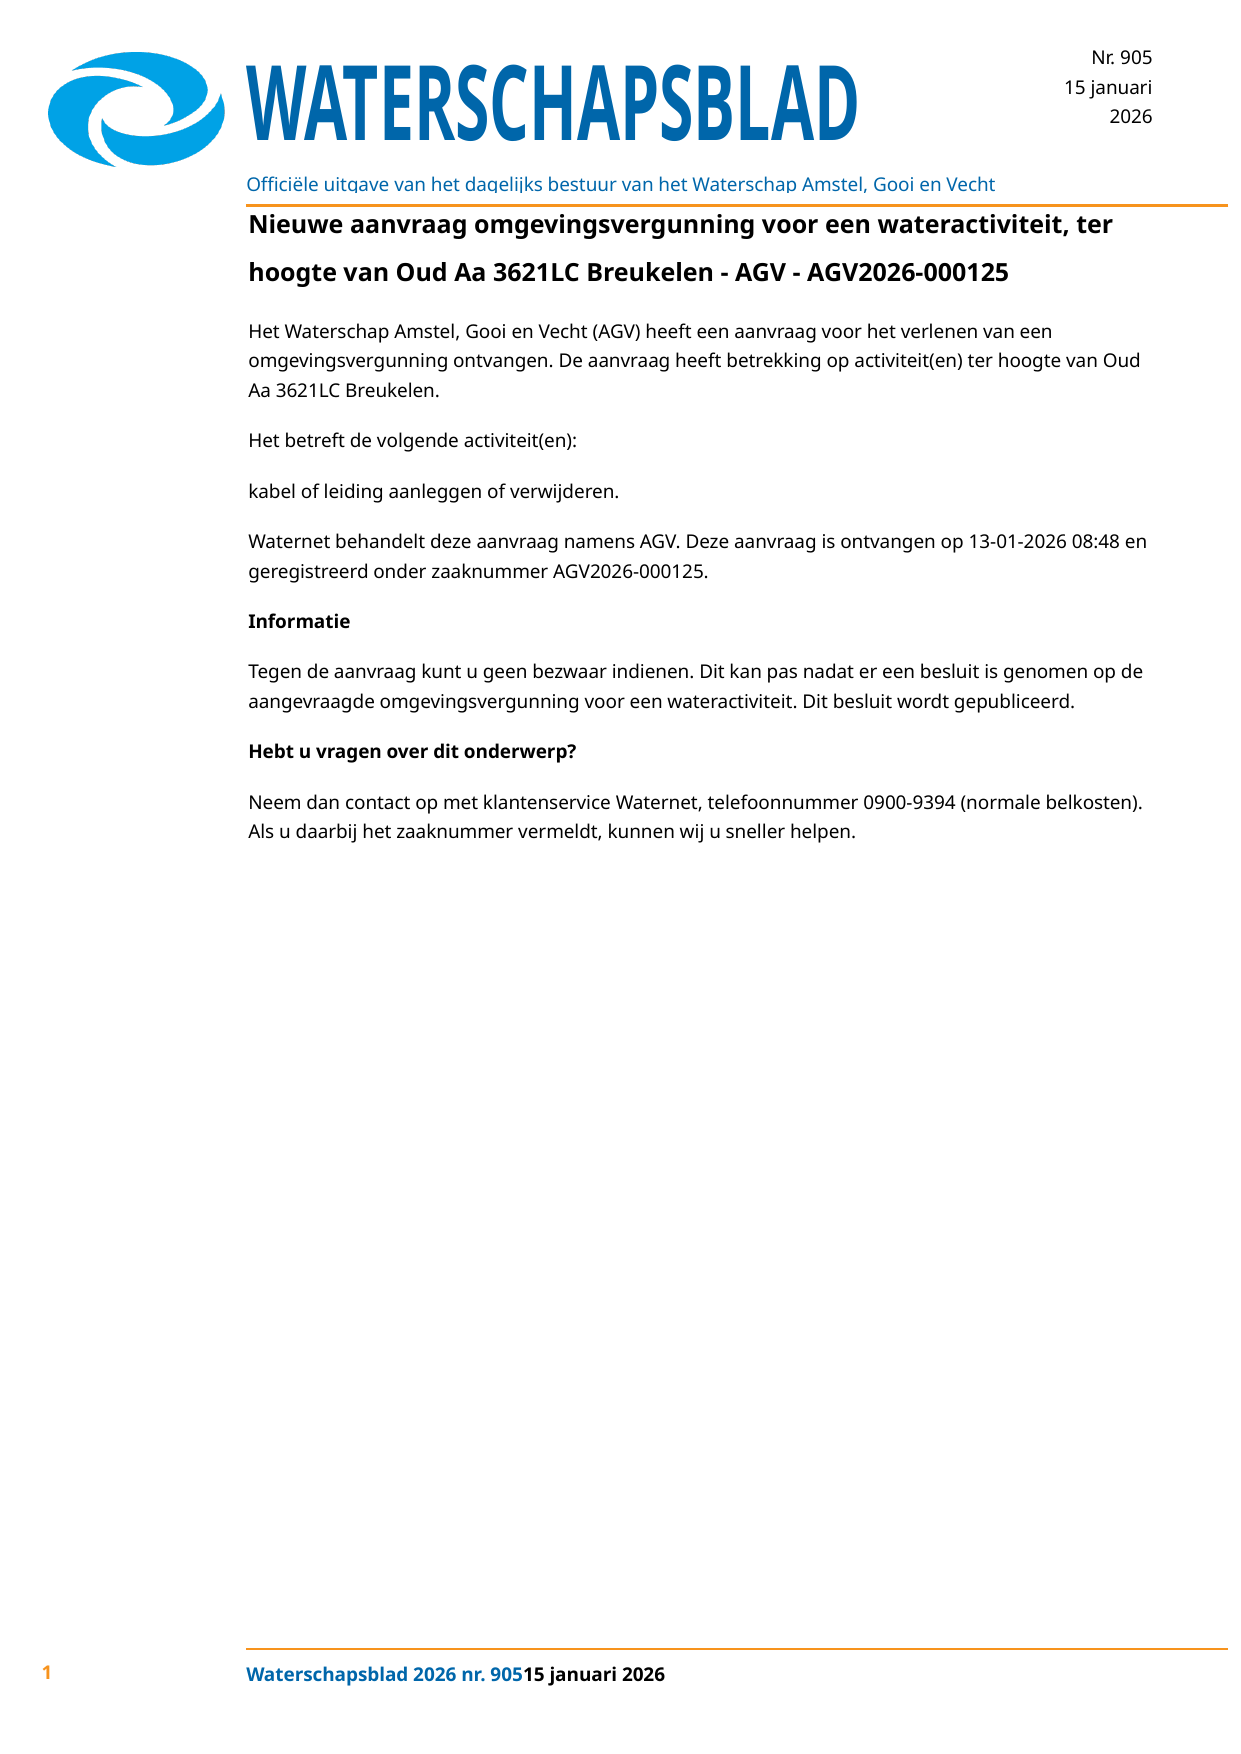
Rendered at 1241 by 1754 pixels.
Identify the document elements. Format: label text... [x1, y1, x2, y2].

text Waternet behandelt deze aanvraag namens AGV. Deze aanvraag is ontvangen op 13-01-2026 08:48 en geregistreerd onder zaaknummer AGV2026-000125. [248, 528, 1152, 584]
picture [41, 47, 231, 172]
text Neem dan contact op met klantenservice Waternet, telefoonnummer 0900-9394 (normale belkosten). Als u daarbij het zaaknummer vermeldt, kunnen wij u sneller helpen. [248, 789, 1152, 844]
text Het Waterschap Amstel, Gooi en Vecht (AGV) heeft een aanvraag voor het verlenen van een omgevingsvergunning ontvangen. De aanvraag heeft betrekking op activiteit(en) ter hoogte van Oud Aa 3621LC Breukelen. [248, 318, 1152, 403]
text kabel of leiding aanleggen of verwijderen. [248, 478, 1152, 504]
text Nieuwe aanvraag omgevingsvergunning voor een wateractiviteit, ter hoogte van Oud Aa 3621LC Breukelen - AGV - AGV2026-000125 [248, 207, 1152, 288]
text Tegen de aanvraag kunt u geen bezwaar indienen. Dit kan pas nadat er een besluit is genomen op de aangevraagde omgevingsvergunning voor een wateractiviteit. Dit besluit wordt gepubliceerd. [248, 659, 1152, 714]
text Hebt u vragen over dit onderwerp? [248, 739, 1152, 764]
text Informatie [248, 608, 1152, 634]
text Het betreft de volgende activiteit(en): [248, 427, 1152, 453]
